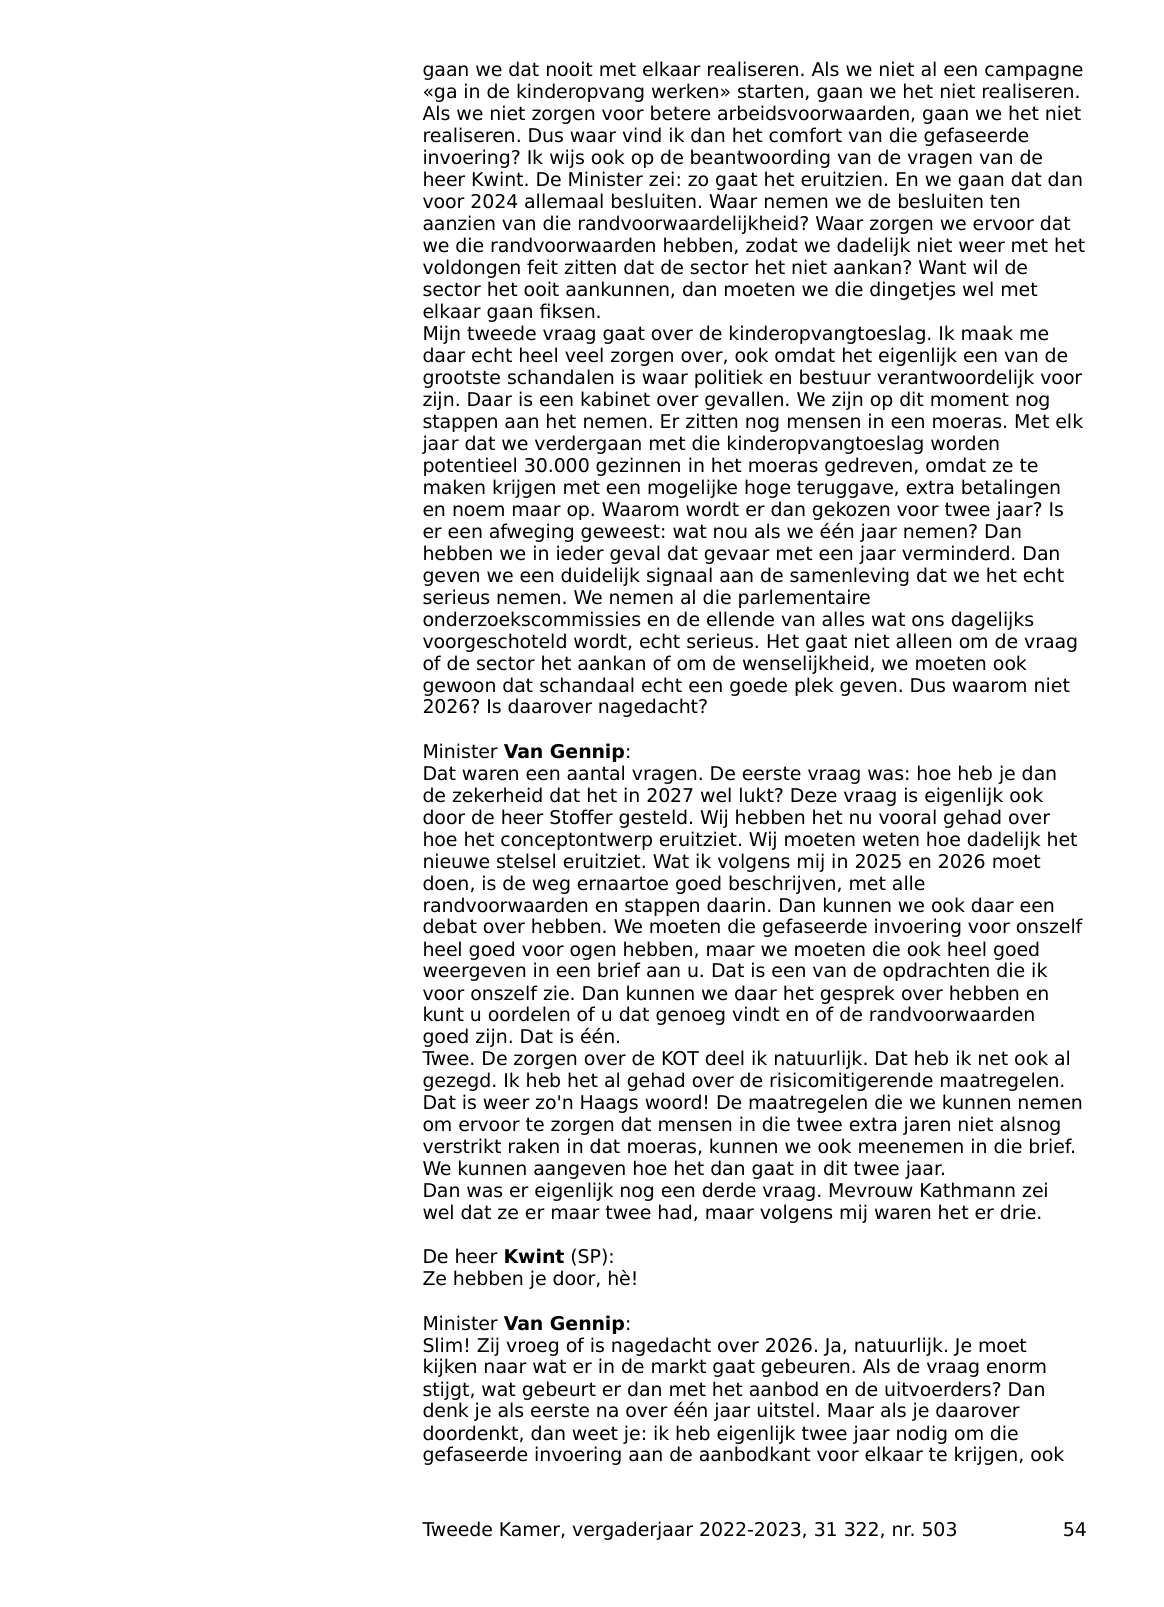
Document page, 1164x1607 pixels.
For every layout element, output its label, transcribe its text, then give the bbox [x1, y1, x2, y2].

text Dan was er eigenlijk nog een derde vraag. Mevrouw Kathmann zei wel dat ze er maar twee had, maar volgens mij waren het er drie. [422, 1180, 1087, 1224]
text Minister Van Gennip: [422, 741, 1087, 763]
text gaan we dat nooit met elkaar realiseren. Als we niet al een campagne «ga in de kinderopvang werken» starten, gaan we het niet realiseren. Als we niet zorgen voor betere arbeidsvoorwaarden, gaan we het niet realiseren. Dus waar vind ik dan het comfort van die gefaseerde invoering? Ik wijs ook op de beantwoording van de vragen van de heer Kwint. De Minister zei: zo gaat het eruitzien. En we gaan dat dan voor 2024 allemaal besluiten. Waar nemen we de besluiten ten aanzien van die randvoorwaardelijkheid? Waar zorgen we ervoor dat we die randvoorwaarden hebben, zodat we dadelijk niet weer met het voldongen feit zitten dat de sector het niet aankan? Want wil de sector het ooit aankunnen, dan moeten we die dingetjes wel met elkaar gaan fiksen. [422, 59, 1087, 323]
text Twee. De zorgen over de KOT deel ik natuurlijk. Dat heb ik net ook al gezegd. Ik heb het al gehad over de risicomitigerende maatregelen. Dat is weer zo'n Haags woord! De maatregelen die we kunnen nemen om ervoor te zorgen dat mensen in die twee extra jaren niet alsnog verstrikt raken in dat moeras, kunnen we ook meenemen in die brief. We kunnen aangeven hoe het dan gaat in dit twee jaar. [422, 1048, 1087, 1180]
text Mijn tweede vraag gaat over de kinderopvangtoeslag. Ik maak me daar echt heel veel zorgen over, ook omdat het eigenlijk een van de grootste schandalen is waar politiek en bestuur verantwoordelijk voor zijn. Daar is een kabinet over gevallen. We zijn op dit moment nog stappen aan het nemen. Er zitten nog mensen in een moeras. Met elk jaar dat we verdergaan met die kinderopvangtoeslag worden potentieel 30.000 gezinnen in het moeras gedreven, omdat ze te maken krijgen met een mogelijke hoge teruggave, extra betalingen en noem maar op. Waarom wordt er dan gekozen voor twee jaar? Is er een afweging geweest: wat nou als we één jaar nemen? Dan hebben we in ieder geval dat gevaar met een jaar verminderd. Dan geven we een duidelijk signaal aan de samenleving dat we het echt serieus nemen. We nemen al die parlementaire onderzoekscommissies en de ellende van alles wat ons dagelijks voorgeschoteld wordt, echt serieus. Het gaat niet alleen om de vraag of de sector het aankan of om de wenselijkheid, we moeten ook gewoon dat schandaal echt een goede plek geven. Dus waarom niet 2026? Is daarover nagedacht? [422, 323, 1087, 718]
text Slim! Zij vroeg of is nagedacht over 2026. Ja, natuurlijk. Je moet kijken naar wat er in de markt gaat gebeuren. Als de vraag enorm stijgt, wat gebeurt er dan met het aanbod en de uitvoerders? Dan denk je als eerste na over één jaar uitstel. Maar als je daarover doordenkt, dan weet je: ik heb eigenlijk twee jaar nodig om die gefaseerde invoering aan de aanbodkant voor elkaar te krijgen, ook [422, 1334, 1087, 1466]
text De heer Kwint (SP): [422, 1246, 1087, 1268]
text Ze hebben je door, hè! [422, 1268, 1087, 1290]
text Dat waren een aantal vragen. De eerste vraag was: hoe heb je dan de zekerheid dat het in 2027 wel lukt? Deze vraag is eigenlijk ook door de heer Stoffer gesteld. Wij hebben het nu vooral gehad over hoe het conceptontwerp eruitziet. Wij moeten weten hoe dadelijk het nieuwe stelsel eruitziet. Wat ik volgens mij in 2025 en 2026 moet doen, is de weg ernaartoe goed beschrijven, met alle randvoorwaarden en stappen daarin. Dan kunnen we ook daar een debat over hebben. We moeten die gefaseerde invoering voor onszelf heel goed voor ogen hebben, maar we moeten die ook heel goed weergeven in een brief aan u. Dat is een van de opdrachten die ik voor onszelf zie. Dan kunnen we daar het gesprek over hebben en kunt u oordelen of u dat genoeg vindt en of de randvoorwaarden goed zijn. Dat is één. [422, 763, 1087, 1048]
text Minister Van Gennip: [422, 1312, 1087, 1334]
